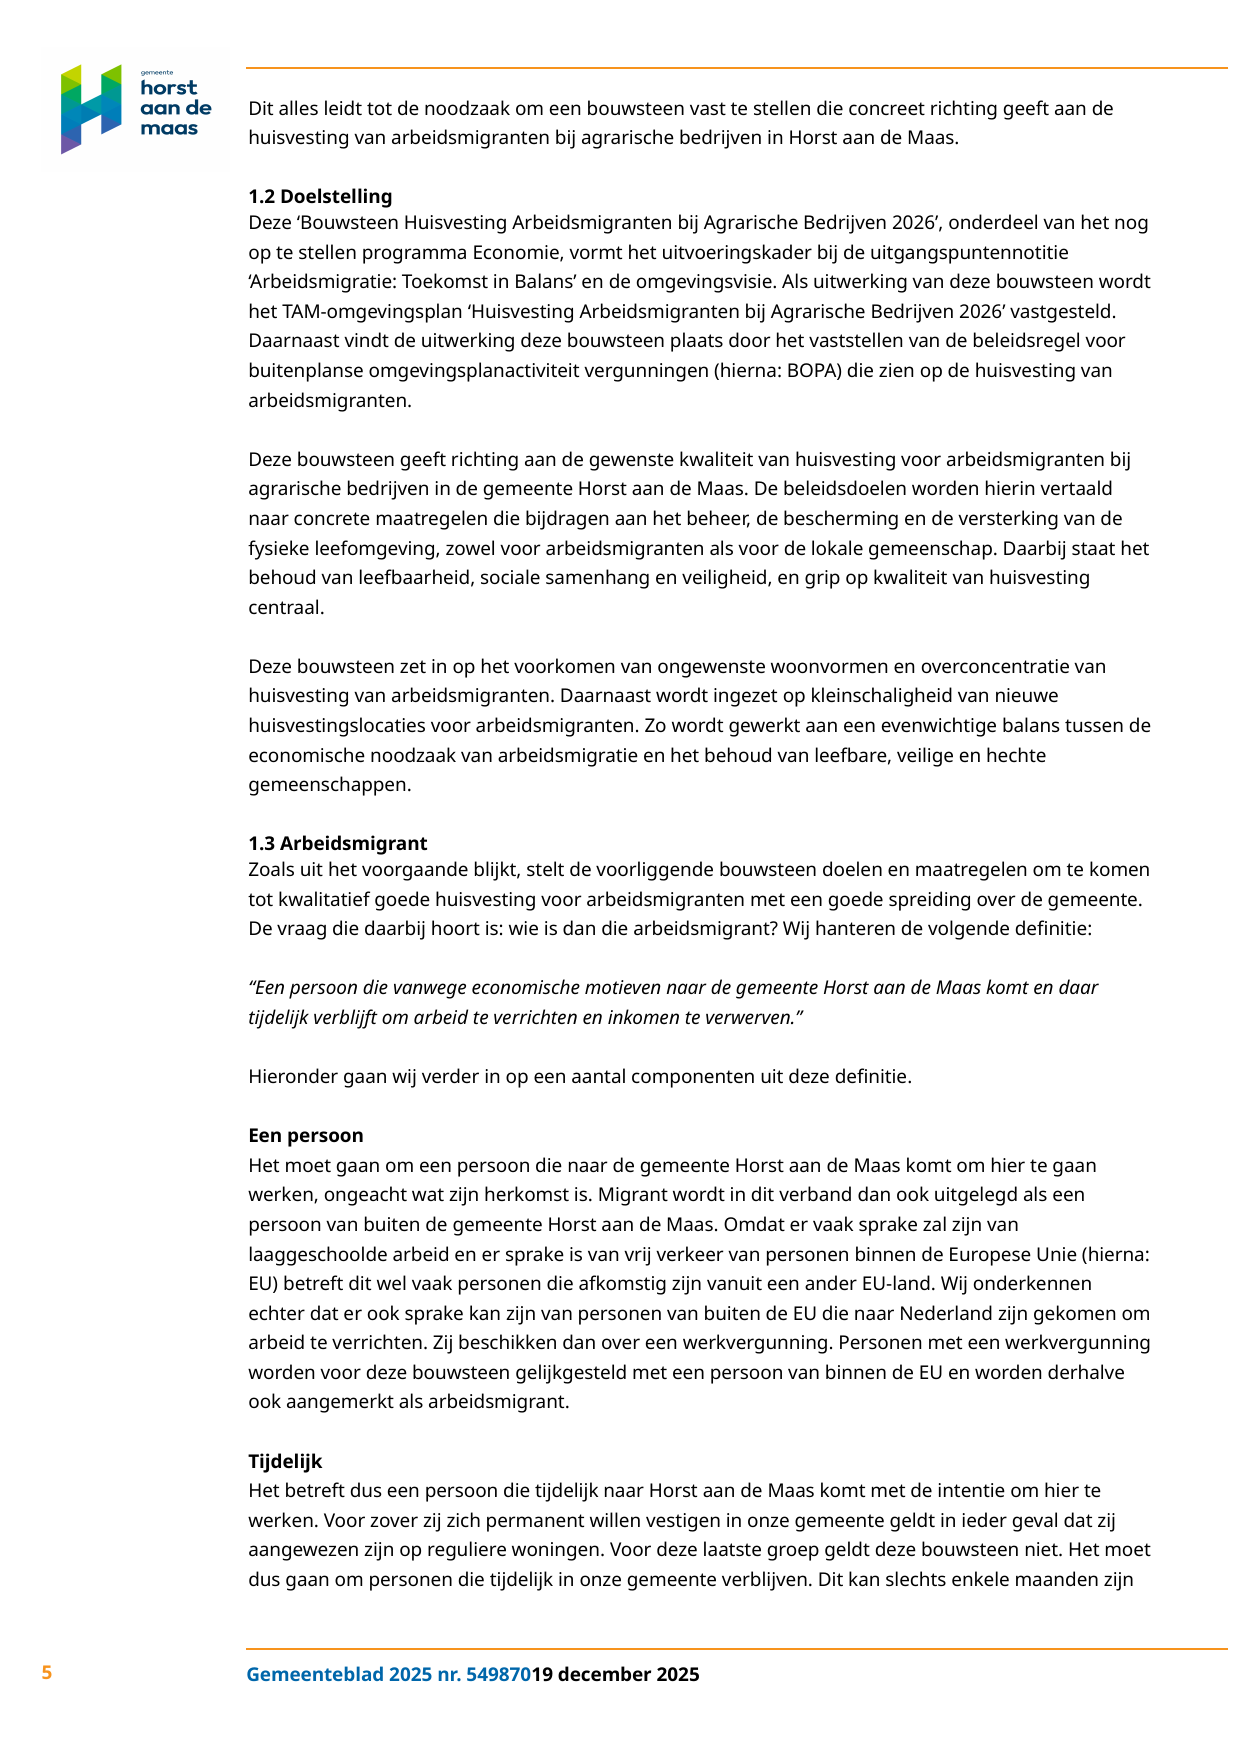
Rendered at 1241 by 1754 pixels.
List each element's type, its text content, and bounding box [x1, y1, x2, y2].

text 1.2 Doelstelling [248, 183, 1152, 209]
picture [41, 47, 231, 172]
text Tijdelijk [248, 1448, 1152, 1474]
text Deze bouwsteen zet in op het voorkomen van ongewenste woonvormen en overconcentratie van huisvesting van arbeidsmigranten. Daarnaast wordt ingezet op kleinschaligheid van nieuwe huisvestingslocaties voor arbeidsmigranten. Zo wordt gewerkt aan een evenwichtige balans tussen de economische noodzaak van arbeidsmigratie en het behoud van leefbare, veilige en hechte gemeenschappen. [248, 653, 1152, 797]
text “Een persoon die vanwege economische motieven naar de gemeente Horst aan de Maas komt en daar tijdelijk verblijft om arbeid te verrichten en inkomen te verwerven.” [248, 974, 1152, 1030]
text Dit alles leidt tot de noodzaak om een bouwsteen vast te stellen die concreet richting geeft aan de huisvesting van arbeidsmigranten bij agrarische bedrijven in Horst aan de Maas. [248, 95, 1152, 150]
text Zoals uit het voorgaande blijkt, stelt de voorliggende bouwsteen doelen en maatregelen om te komen tot kwalitatief goede huisvesting voor arbeidsmigranten met een goede spreiding over de gemeente. De vraag die daarbij hoort is: wie is dan die arbeidsmigrant? Wij hanteren de volgende definitie: [248, 856, 1152, 941]
text Een persoon [248, 1122, 1152, 1148]
text Deze ‘Bouwsteen Huisvesting Arbeidsmigranten bij Agrarische Bedrijven 2026’, onderdeel van het nog op te stellen programma Economie, vormt het uitvoeringskader bij de uitgangspuntennotitie ‘Arbeidsmigratie: Toekomst in Balans’ en de omgevingsvisie. Als uitwerking van deze bouwsteen wordt het TAM-omgevingsplan ‘Huisvesting Arbeidsmigranten bij Agrarische Bedrijven 2026’ vastgesteld. Daarnaast vindt de uitwerking deze bouwsteen plaats door het vaststellen van de beleidsregel voor buitenplanse omgevingsplanactiviteit vergunningen (hierna: BOPA) die zien op de huisvesting van arbeidsmigranten. [248, 209, 1152, 412]
text Het betreft dus een persoon die tijdelijk naar Horst aan de Maas komt met de intentie om hier te werken. Voor zover zij zich permanent willen vestigen in onze gemeente geldt in ieder geval dat zij aangewezen zijn op reguliere woningen. Voor deze laatste groep geldt deze bouwsteen niet. Het moet dus gaan om personen die tijdelijk in onze gemeente verblijven. Dit kan slechts enkele maanden zijn [248, 1477, 1152, 1592]
text 1.3 Arbeidsmigrant [248, 831, 1152, 856]
text Hieronder gaan wij verder in op een aantal componenten uit deze definitie. [248, 1063, 1152, 1089]
text Het moet gaan om een persoon die naar de gemeente Horst aan de Maas komt om hier te gaan werken, ongeacht wat zijn herkomst is. Migrant wordt in dit verband dan ook uitgelegd als een persoon van buiten de gemeente Horst aan de Maas. Omdat er vaak sprake zal zijn van laaggeschoolde arbeid en er sprake is van vrij verkeer van personen binnen de Europese Unie (hierna: EU) betreft dit wel vaak personen die afkomstig zijn vanuit een ander EU-land. Wij onderkennen echter dat er ook sprake kan zijn van personen van buiten de EU die naar Nederland zijn gekomen om arbeid te verrichten. Zij beschikken dan over een werkvergunning. Personen met een werkvergunning worden voor deze bouwsteen gelijkgesteld met een persoon van binnen de EU en worden derhalve ook aangemerkt als arbeidsmigrant. [248, 1152, 1152, 1414]
text Deze bouwsteen geeft richting aan de gewenste kwaliteit van huisvesting voor arbeidsmigranten bij agrarische bedrijven in de gemeente Horst aan de Maas. De beleidsdoelen worden hierin vertaald naar concrete maatregelen die bijdragen aan het beheer, de bescherming en de versterking van de fysieke leefomgeving, zowel voor arbeidsmigranten als voor de lokale gemeenschap. Daarbij staat het behoud van leefbaarheid, sociale samenhang en veiligheid, en grip op kwaliteit van huisvesting centraal. [248, 446, 1152, 619]
